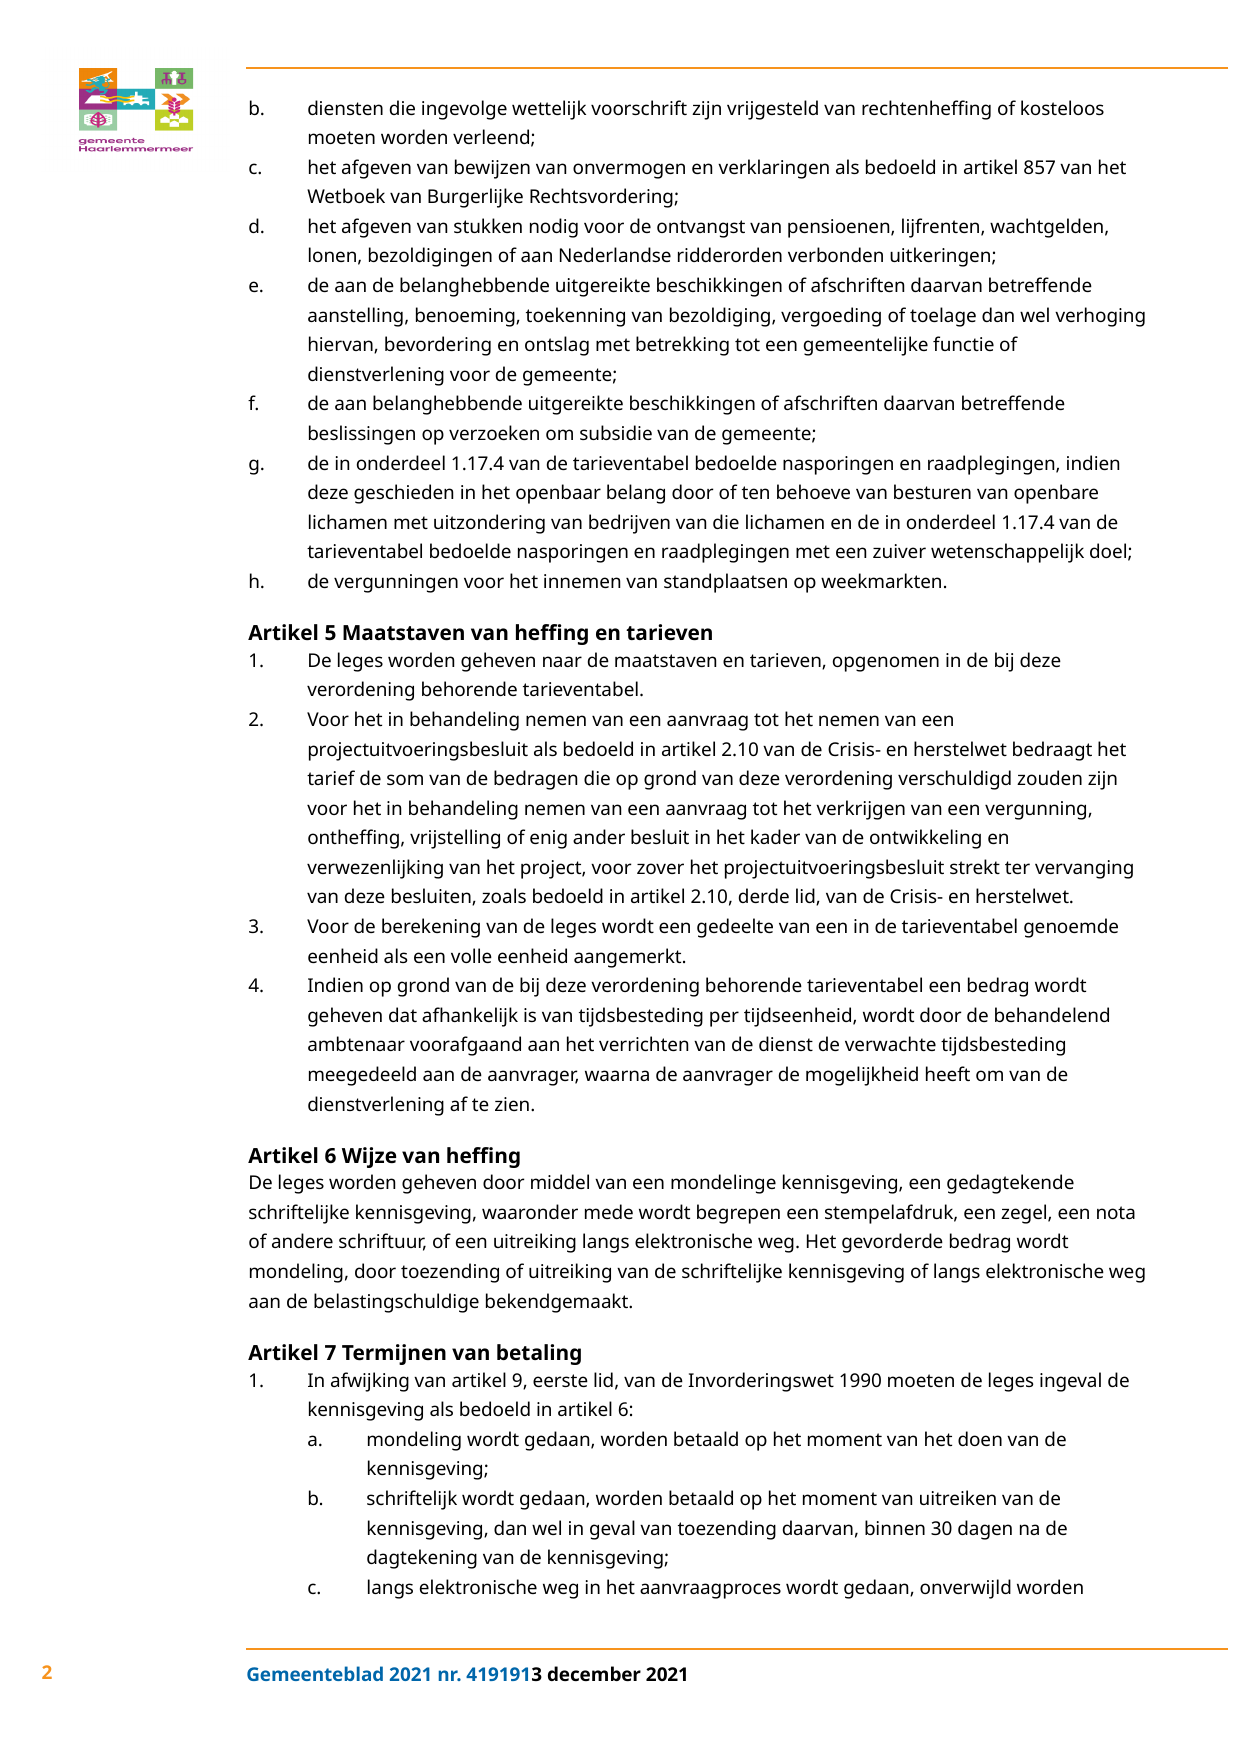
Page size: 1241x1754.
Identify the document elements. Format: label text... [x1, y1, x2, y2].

list Voor de berekening van de leges wordt een gedeelte van een in de tarieventabel genoemde eenheid als een volle eenheid aangemerkt. [248, 913, 1152, 968]
text De leges worden geheven door middel van een mondelinge kennisgeving, een gedagtekende schriftelijke kennisgeving, waaronder mede wordt begrepen een stempelafdruk, een zegel, een nota of andere schriftuur, of een uitreiking langs elektronische weg. Het gevorderde bedrag wordt mondeling, door toezending of uitreiking van de schriftelijke kennisgeving of langs elektronische weg aan de belastingschuldige bekendgemaakt. [248, 1169, 1152, 1314]
text Artikel 6 Wijze van heffing [248, 1141, 1152, 1169]
list Voor het in behandeling nemen van een aanvraag tot het nemen van een projectuitvoeringsbesluit als bedoeld in artikel 2.10 van de Crisis- en herstelwet bedraagt het tarief de som van de bedragen die op grond van deze verordening verschuldigd zouden zijn voor het in behandeling nemen van een aanvraag tot het verkrijgen van een vergunning, ontheffing, vrijstelling of enig ander besluit in het kader van de ontwikkeling en verwezenlijking van het project, voor zover het projectuitvoeringsbesluit strekt ter vervanging van deze besluiten, zoals bedoeld in artikel 2.10, derde lid, van de Crisis- en herstelwet. [248, 706, 1152, 909]
list schriftelijk wordt gedaan, worden betaald op het moment van uitreiken van de kennisgeving, dan wel in geval van toezending daarvan, binnen 30 dagen na de dagtekening van de kennisgeving; [307, 1485, 1152, 1570]
list In afwijking van artikel 9, eerste lid, van de Invorderingswet 1990 moeten de leges ingeval de kennisgeving als bedoeld in artikel 6: [248, 1367, 1152, 1422]
list het afgeven van stukken nodig voor de ontvangst van pensioenen, lijfrenten, wachtgelden, lonen, bezoldigingen of aan Nederlandse ridderorden verbonden uitkeringen; [248, 213, 1152, 268]
list de in onderdeel 1.17.4 van de tarieventabel bedoelde nasporingen en raadplegingen, indien deze geschieden in het openbaar belang door of ten behoeve van besturen van openbare lichamen met uitzondering van bedrijven van die lichamen en de in onderdeel 1.17.4 van de tarieventabel bedoelde nasporingen en raadplegingen met een zuiver wetenschappelijk doel; [248, 450, 1152, 564]
list de aan de belanghebbende uitgereikte beschikkingen of afschriften daarvan betreffende aanstelling, benoeming, toekenning van bezoldiging, vergoeding of toelage dan wel verhoging hiervan, bevordering en ontslag met betrekking tot een gemeentelijke functie of dienstverlening voor de gemeente; [248, 272, 1152, 387]
list de aan belanghebbende uitgereikte beschikkingen of afschriften daarvan betreffende beslissingen op verzoeken om subsidie van de gemeente; [248, 391, 1152, 446]
text Artikel 7 Termijnen van betaling [248, 1338, 1152, 1367]
list Indien op grond van de bij deze verordening behorende tarieventabel een bedrag wordt geheven dat afhankelijk is van tijdsbesteding per tijdseenheid, wordt door de behandelend ambtenaar voorafgaand aan het verrichten van de dienst de verwachte tijdsbesteding meegedeeld aan de aanvrager, waarna de aanvrager de mogelijkheid heeft om van de dienstverlening af te zien. [248, 972, 1152, 1116]
picture [41, 47, 231, 172]
list de vergunningen voor het innemen van standplaatsen op weekmarkten. [248, 568, 1152, 594]
list langs elektronische weg in het aanvraagproces wordt gedaan, onverwijld worden [307, 1574, 1152, 1599]
list De leges worden geheven naar de maatstaven en tarieven, opgenomen in de bij deze verordening behorende tarieventabel. [248, 647, 1152, 702]
text Artikel 5 Maatstaven van heffing en tarieven [248, 618, 1152, 647]
list mondeling wordt gedaan, worden betaald op het moment van het doen van de kennisgeving; [307, 1426, 1152, 1481]
list diensten die ingevolge wettelijk voorschrift zijn vrijgesteld van rechtenheffing of kosteloos moeten worden verleend; [248, 95, 1152, 150]
list het afgeven van bewijzen van onvermogen en verklaringen als bedoeld in artikel 857 van het Wetboek van Burgerlijke Rechtsvordering; [248, 154, 1152, 209]
